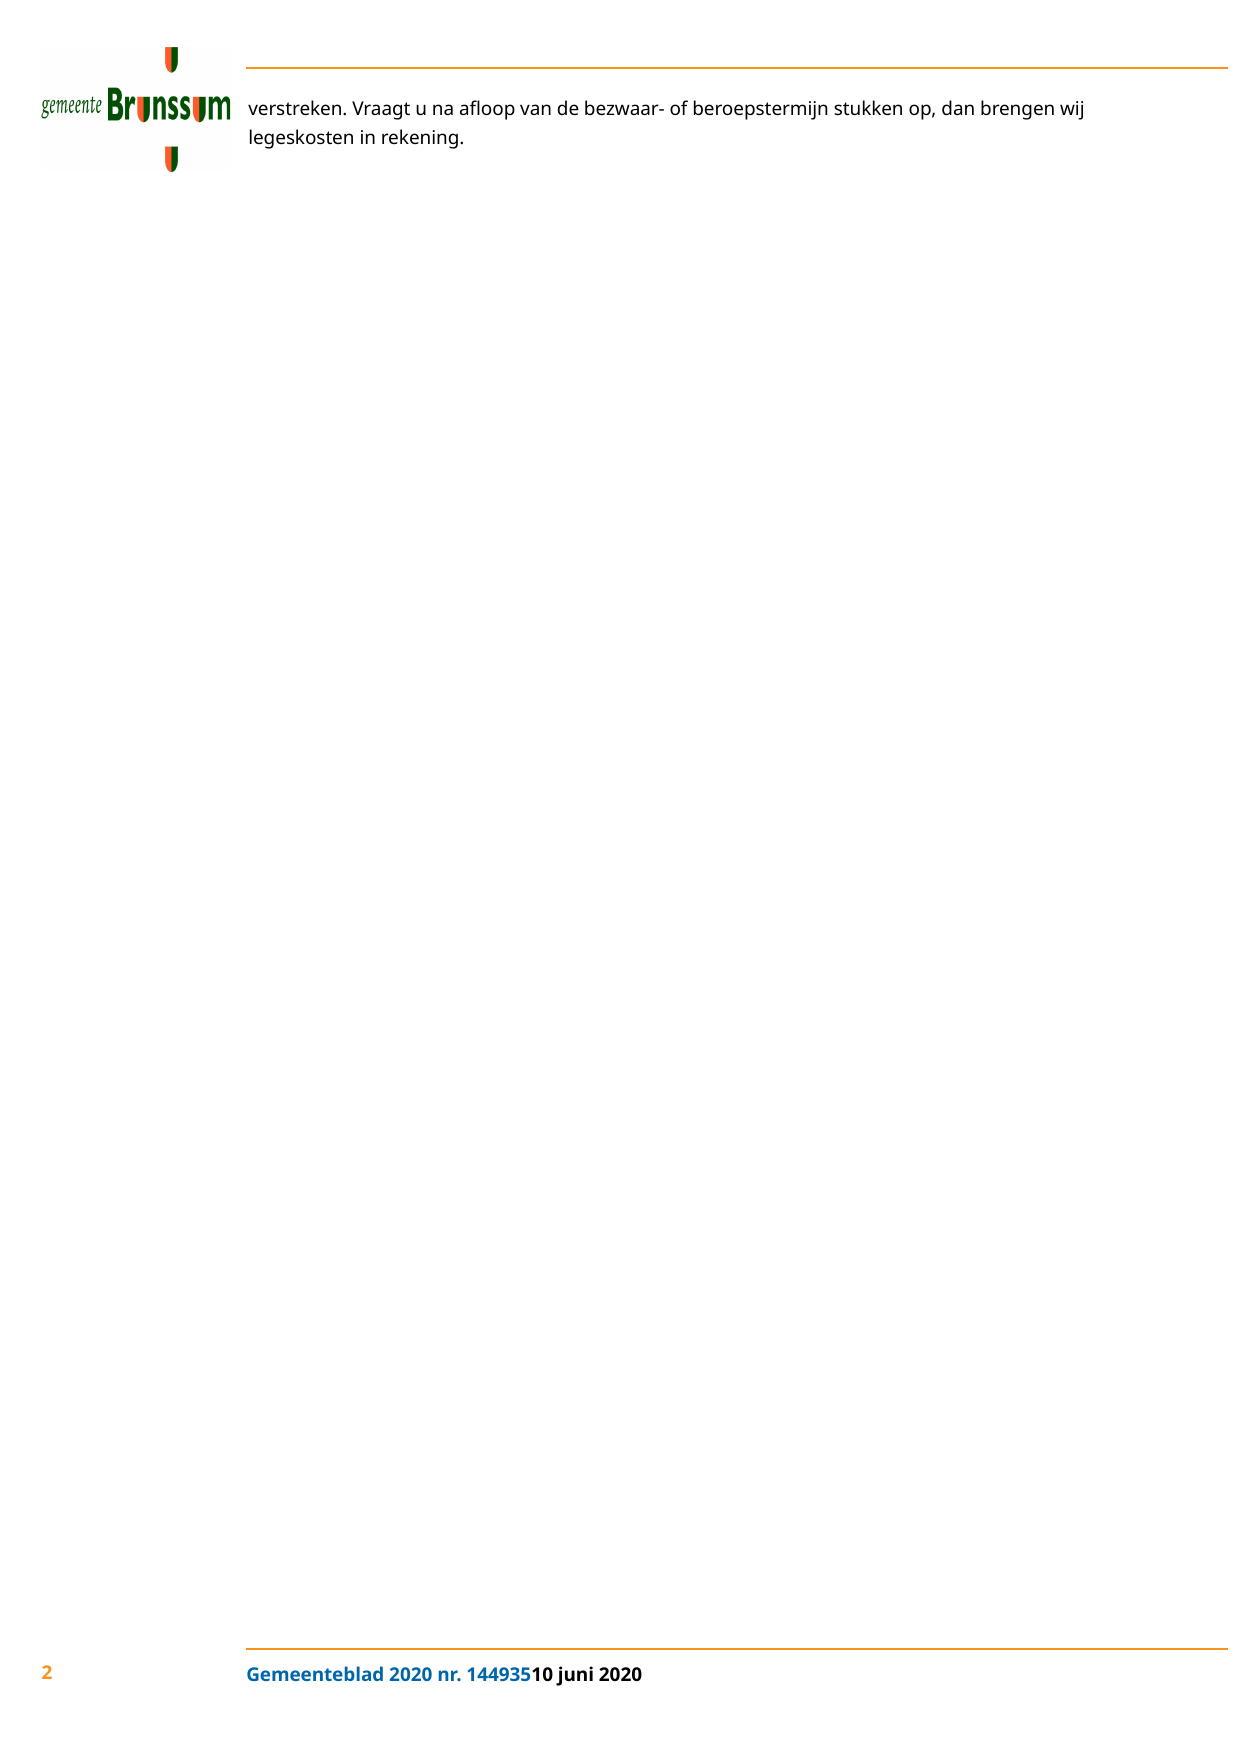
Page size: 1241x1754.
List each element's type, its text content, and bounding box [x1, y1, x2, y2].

text verstreken. Vraagt u na afloop van de bezwaar- of beroepstermijn stukken op, dan brengen wij legeskosten in rekening. [248, 95, 1152, 150]
picture [41, 47, 231, 172]
